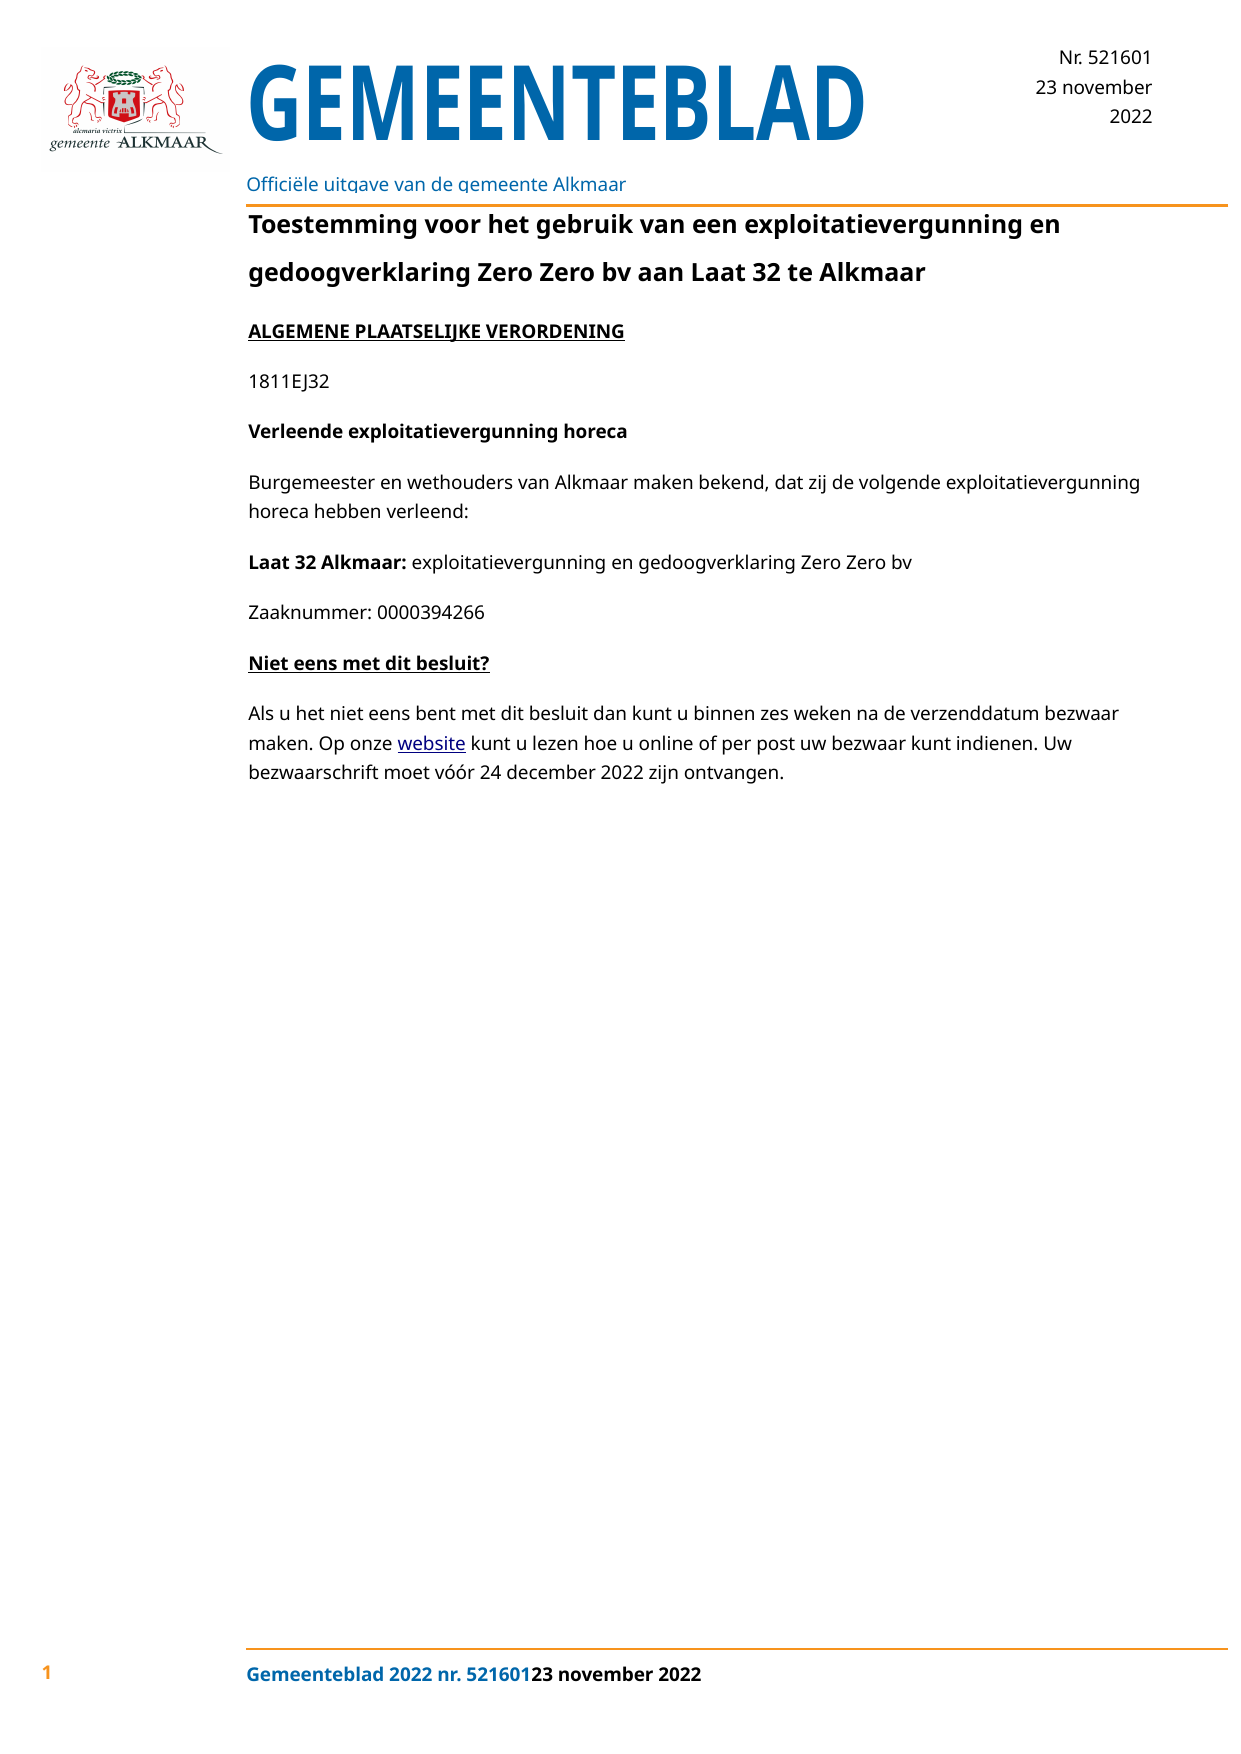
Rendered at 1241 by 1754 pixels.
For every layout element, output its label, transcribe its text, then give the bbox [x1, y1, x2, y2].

text Als u het niet eens bent met dit besluit dan kunt u binnen zes weken na de verzenddatum bezwaar maken. Op onze website kunt u lezen hoe u online of per post uw bezwaar kunt indienen. Uw bezwaarschrift moet vóór 24 december 2022 zijn ontvangen. [248, 700, 1152, 785]
text Niet eens met dit besluit? [248, 650, 1152, 676]
text 1811EJ32 [248, 368, 1152, 394]
text ALGEMENE PLAATSELIJKE VERORDENING [248, 318, 1152, 344]
picture [41, 47, 231, 172]
text Burgemeester en wethouders van Alkmaar maken bekend, dat zij de volgende exploitatievergunning horeca hebben verleend: [248, 469, 1152, 524]
text Laat 32 Alkmaar: exploitatievergunning en gedoogverklaring Zero Zero bv [248, 549, 1152, 575]
text Verleende exploitatievergunning horeca [248, 419, 1152, 444]
text Zaaknummer: 0000394266 [248, 599, 1152, 625]
text Toestemming voor het gebruik van een exploitatievergunning en gedoogverklaring Zero Zero bv aan Laat 32 te Alkmaar [248, 207, 1152, 288]
